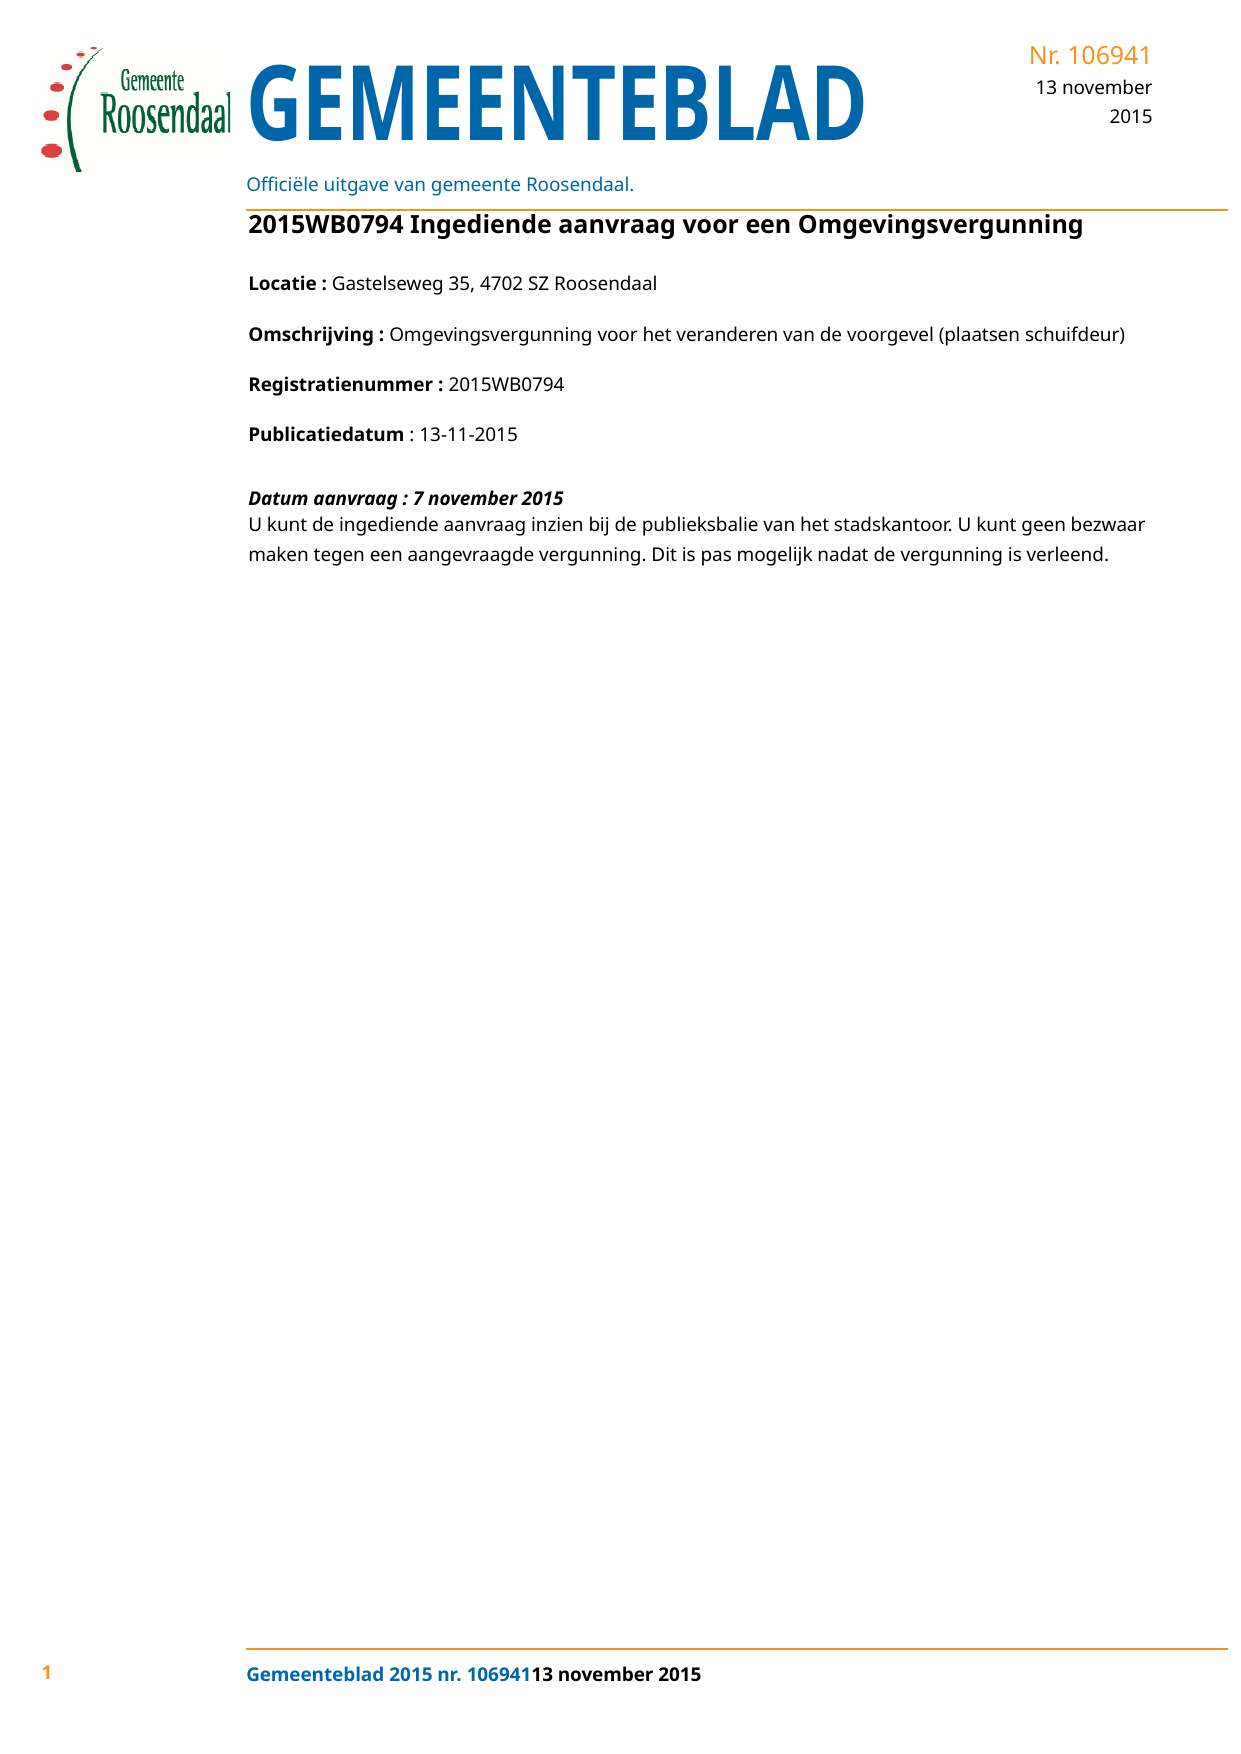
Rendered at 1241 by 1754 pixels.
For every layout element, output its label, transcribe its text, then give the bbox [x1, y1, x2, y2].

picture [41, 47, 231, 172]
text Omschrijving : Omgevingsvergunning voor het veranderen van de voorgevel (plaatsen schuifdeur) [248, 321, 1152, 346]
text 2015WB0794 Ingediende aanvraag voor een Omgevingsvergunning [248, 211, 1152, 241]
text Publicatiedatum : 13-11-2015 [248, 422, 1152, 447]
text Datum aanvraag : 7 november 2015 [248, 486, 1152, 511]
text Locatie : Gastelseweg 35, 4702 SZ Roosendaal [248, 270, 1152, 296]
text U kunt de ingediende aanvraag inzien bij de publieksbalie van het stadskantoor. U kunt geen bezwaar maken tegen een aangevraagde vergunning. Dit is pas mogelijk nadat de vergunning is verleend. [248, 511, 1152, 567]
text Registratienummer : 2015WB0794 [248, 371, 1152, 397]
